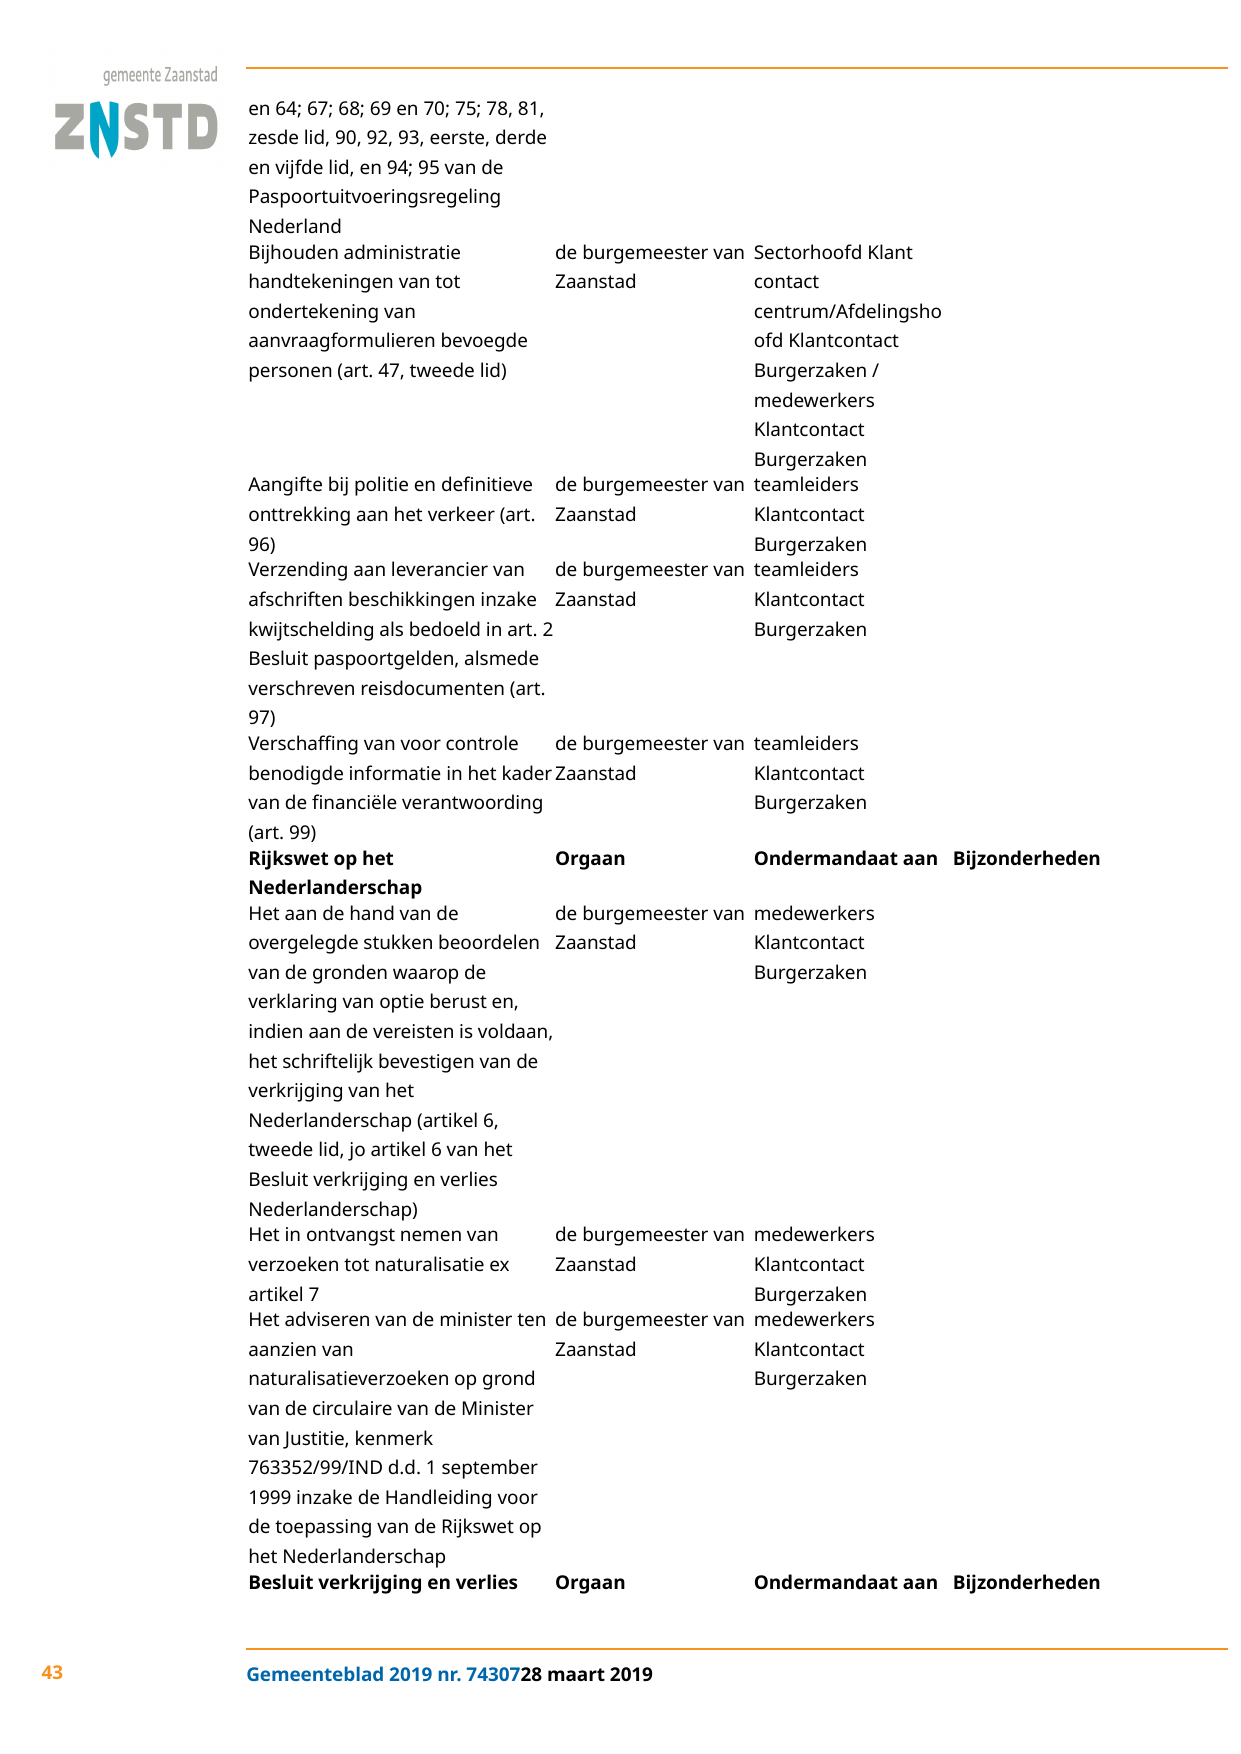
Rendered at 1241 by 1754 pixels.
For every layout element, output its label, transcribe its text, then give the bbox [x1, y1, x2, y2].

table_cell Ondermandaat aan [754, 1569, 953, 1594]
table_cell [754, 95, 953, 239]
table_cell de burgemeester van Zaanstad [555, 472, 754, 557]
table_cell Orgaan [555, 1569, 754, 1594]
table_cell teamleiders Klantcontact Burgerzaken [754, 472, 953, 557]
table_cell [555, 95, 754, 239]
table_cell [953, 1306, 1152, 1569]
table_cell [953, 472, 1152, 557]
table_cell [953, 1222, 1152, 1306]
table_cell en 64; 67; 68; 69 en 70; 75; 78, 81, zesde lid, 90, 92, 93, eerste, derde en vijfde lid, en 94; 95 van de Paspoortuitvoeringsregeling Nederland [248, 95, 555, 239]
table_cell Rijkswet op het Nederlanderschap [248, 845, 555, 900]
table_cell Sectorhoofd Klant contact centrum/Afdelingshoofd Klantcontact Burgerzaken / medewerkers Klantcontact Burgerzaken [754, 239, 953, 472]
table_cell Verzending aan leverancier van afschriften beschikkingen inzake kwijtschelding als bedoeld in art. 2 Besluit paspoortgelden, alsmede verschreven reisdocumenten (art. 97) [248, 557, 555, 730]
table_cell Verschaffing van voor controle benodigde informatie in het kader van de financiële verantwoording (art. 99) [248, 730, 555, 845]
table_cell Ondermandaat aan [754, 845, 953, 900]
picture [41, 47, 231, 172]
table_cell [953, 730, 1152, 845]
table_cell de burgemeester van Zaanstad [555, 730, 754, 845]
table_cell [953, 900, 1152, 1222]
table_cell teamleiders Klantcontact Burgerzaken [754, 557, 953, 730]
table_cell Orgaan [555, 845, 754, 900]
table_cell de burgemeester van Zaanstad [555, 557, 754, 730]
table_cell [953, 557, 1152, 730]
table_cell Bijzonderheden [953, 845, 1152, 900]
table_cell Aangifte bij politie en definitieve onttrekking aan het verkeer (art. 96) [248, 472, 555, 557]
table_cell de burgemeester van Zaanstad [555, 1306, 754, 1569]
table_cell teamleiders Klantcontact Burgerzaken [754, 730, 953, 845]
table_cell Bijzonderheden [953, 1569, 1152, 1594]
table_cell Het aan de hand van de overgelegde stukken beoordelen van de gronden waarop de verklaring van optie berust en, indien aan de vereisten is voldaan, het schriftelijk bevestigen van de verkrijging van het Nederlanderschap (artikel 6, tweede lid, jo artikel 6 van het Besluit verkrijging en verlies Nederlanderschap) [248, 900, 555, 1222]
table_cell de burgemeester van Zaanstad [555, 239, 754, 472]
table_cell medewerkers Klantcontact Burgerzaken [754, 1222, 953, 1306]
table_cell medewerkers Klantcontact Burgerzaken [754, 900, 953, 1222]
table_cell Bijhouden administratie handtekeningen van tot ondertekening van aanvraagformulieren bevoegde personen (art. 47, tweede lid) [248, 239, 555, 472]
table_cell medewerkers Klantcontact Burgerzaken [754, 1306, 953, 1569]
table_cell Het in ontvangst nemen van verzoeken tot naturalisatie ex artikel 7 [248, 1222, 555, 1306]
table_cell de burgemeester van Zaanstad [555, 900, 754, 1222]
table_cell [953, 239, 1152, 472]
table_cell [953, 95, 1152, 239]
table_cell Het adviseren van de minister ten aanzien van naturalisatieverzoeken op grond van de circulaire van de Minister van Justitie, kenmerk 763352/99/IND d.d. 1 september 1999 inzake de Handleiding voor de toepassing van de Rijkswet op het Nederlanderschap [248, 1306, 555, 1569]
table_cell de burgemeester van Zaanstad [555, 1222, 754, 1306]
table_cell Besluit verkrijging en verlies [248, 1569, 555, 1594]
